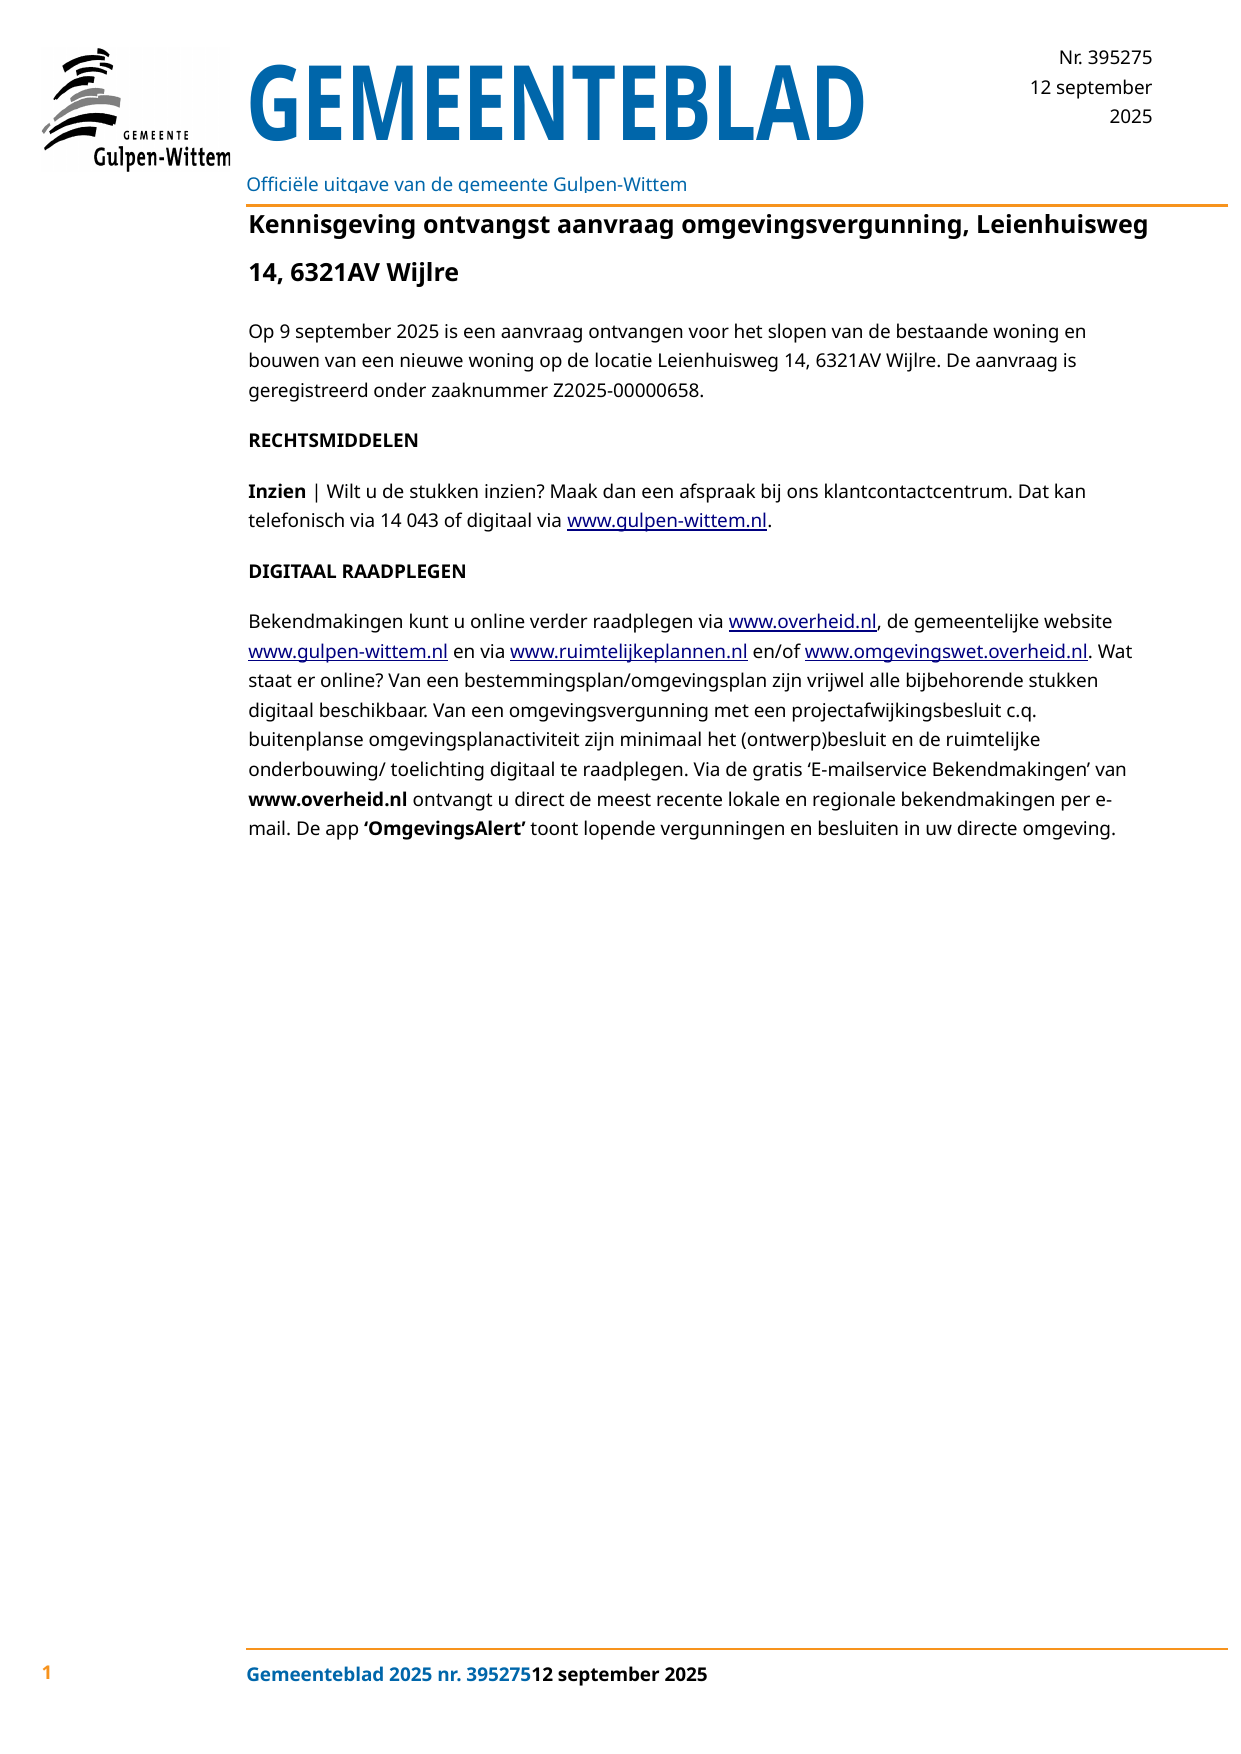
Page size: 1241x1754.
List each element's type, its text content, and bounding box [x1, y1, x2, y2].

text RECHTSMIDDELEN [248, 427, 1152, 453]
text Bekendmakingen kunt u online verder raadplegen via www.overheid.nl, de gemeentelijke website www.gulpen-wittem.nl en via www.ruimtelijkeplannen.nl en/of www.omgevingswet.overheid.nl. Wat staat er online? Van een bestemmingsplan/omgevingsplan zijn vrijwel alle bijbehorende stukken digitaal beschikbaar. Van een omgevingsvergunning met een projectafwijkingsbesluit c.q. buitenplanse omgevingsplanactiviteit zijn minimaal het (ontwerp)besluit en de ruimtelijke onderbouwing/ toelichting digitaal te raadplegen. Via de gratis ‘E-mailservice Bekendmakingen’ van www.overheid.nl ontvangt u direct de meest recente lokale en regionale bekendmakingen per e-mail. De app ‘OmgevingsAlert’ toont lopende vergunningen en besluiten in uw directe omgeving. [248, 608, 1152, 841]
text Kennisgeving ontvangst aanvraag omgevingsvergunning, Leienhuisweg 14, 6321AV Wijlre [248, 207, 1152, 288]
picture [41, 47, 231, 172]
text Inzien | Wilt u de stukken inzien? Maak dan een afspraak bij ons klantcontactcentrum. Dat kan telefonisch via 14 043 of digitaal via www.gulpen-wittem.nl. [248, 478, 1152, 533]
text DIGITAAL RAADPLEGEN [248, 558, 1152, 584]
text Op 9 september 2025 is een aanvraag ontvangen voor het slopen van de bestaande woning en bouwen van een nieuwe woning op de locatie Leienhuisweg 14, 6321AV Wijlre. De aanvraag is geregistreerd onder zaaknummer Z2025-00000658. [248, 318, 1152, 403]
